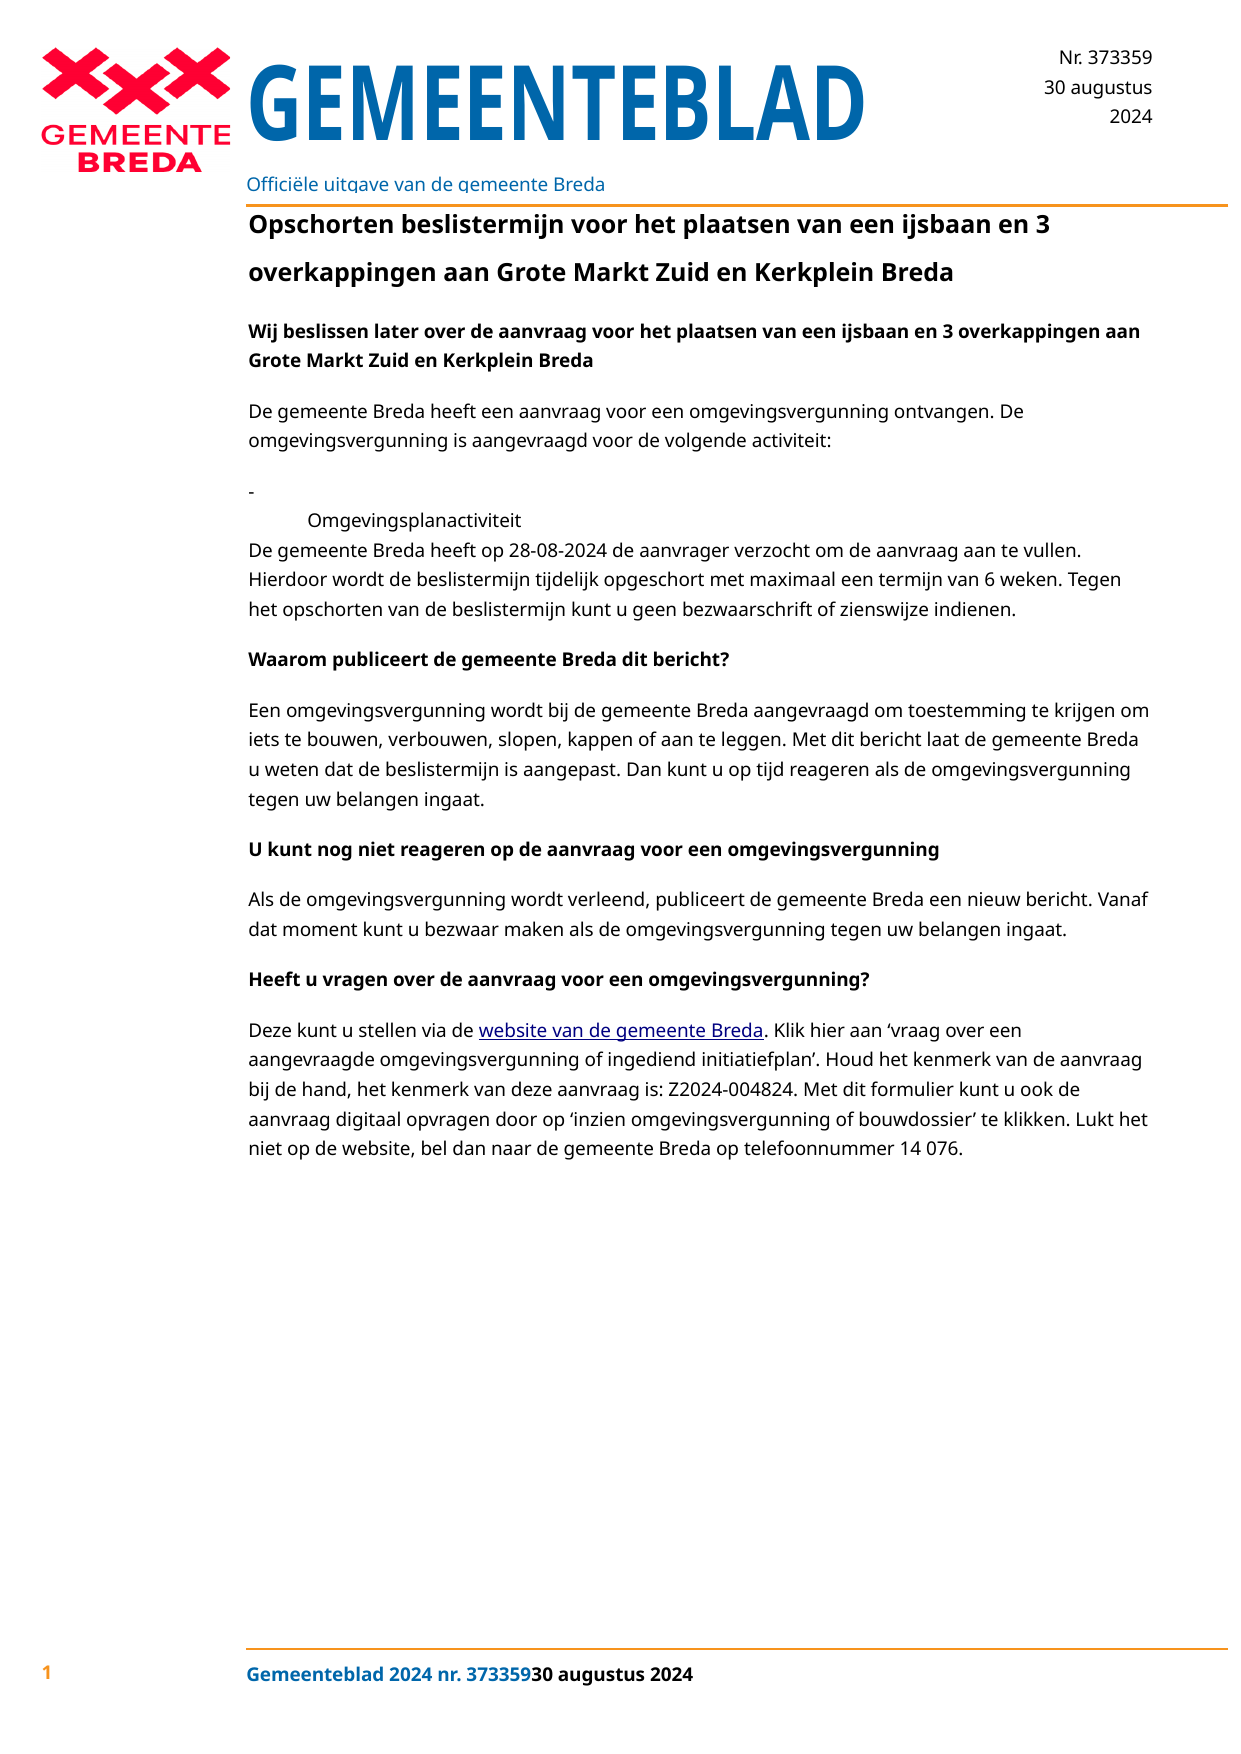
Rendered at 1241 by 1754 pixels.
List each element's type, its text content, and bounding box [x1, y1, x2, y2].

text Opschorten beslistermijn voor het plaatsen van een ijsbaan en 3 overkappingen aan Grote Markt Zuid en Kerkplein Breda [248, 207, 1152, 288]
text De gemeente Breda heeft een aanvraag voor een omgevingsvergunning ontvangen. De omgevingsvergunning is aangevraagd voor de volgende activiteit: [248, 398, 1152, 453]
text Deze kunt u stellen via de website van de gemeente Breda. Klik hier aan ‘vraag over een aangevraagde omgevingsvergunning of ingediend initiatiefplan’. Houd het kenmerk van de aanvraag bij de hand, het kenmerk van deze aanvraag is: Z2024-004824. Met dit formulier kunt u ook de aanvraag digitaal opvragen door op ‘inzien omgevingsvergunning of bouwdossier’ te klikken. Lukt het niet op de website, bel dan naar de gemeente Breda op telefoonnummer 14 076. [248, 1017, 1152, 1161]
text Heeft u vragen over de aanvraag voor een omgevingsvergunning? [248, 967, 1152, 992]
text Een omgevingsvergunning wordt bij de gemeente Breda aangevraagd om toestemming te krijgen om iets te bouwen, verbouwen, slopen, kappen of aan te leggen. Met dit bericht laat de gemeente Breda u weten dat de beslistermijn is aangepast. Dan kunt u op tijd reageren als de omgevingsvergunning tegen uw belangen ingaat. [248, 697, 1152, 812]
text Wij beslissen later over de aanvraag voor het plaatsen van een ijsbaan en 3 overkappingen aan Grote Markt Zuid en Kerkplein Breda [248, 318, 1152, 373]
list Omgevingsplanactiviteit [248, 507, 1152, 533]
text Waarom publiceert de gemeente Breda dit bericht? [248, 647, 1152, 672]
text Als de omgevingsvergunning wordt verleend, publiceert de gemeente Breda een nieuw bericht. Vanaf dat moment kunt u bezwaar maken als de omgevingsvergunning tegen uw belangen ingaat. [248, 887, 1152, 942]
picture [41, 47, 231, 172]
text De gemeente Breda heeft op 28-08-2024 de aanvrager verzocht om de aanvraag aan te vullen. Hierdoor wordt de beslistermijn tijdelijk opgeschort met maximaal een termijn van 6 weken. Tegen het opschorten van de beslistermijn kunt u geen bezwaarschrift of zienswijze indienen. [248, 537, 1152, 622]
text U kunt nog niet reageren op de aanvraag voor een omgevingsvergunning [248, 836, 1152, 862]
